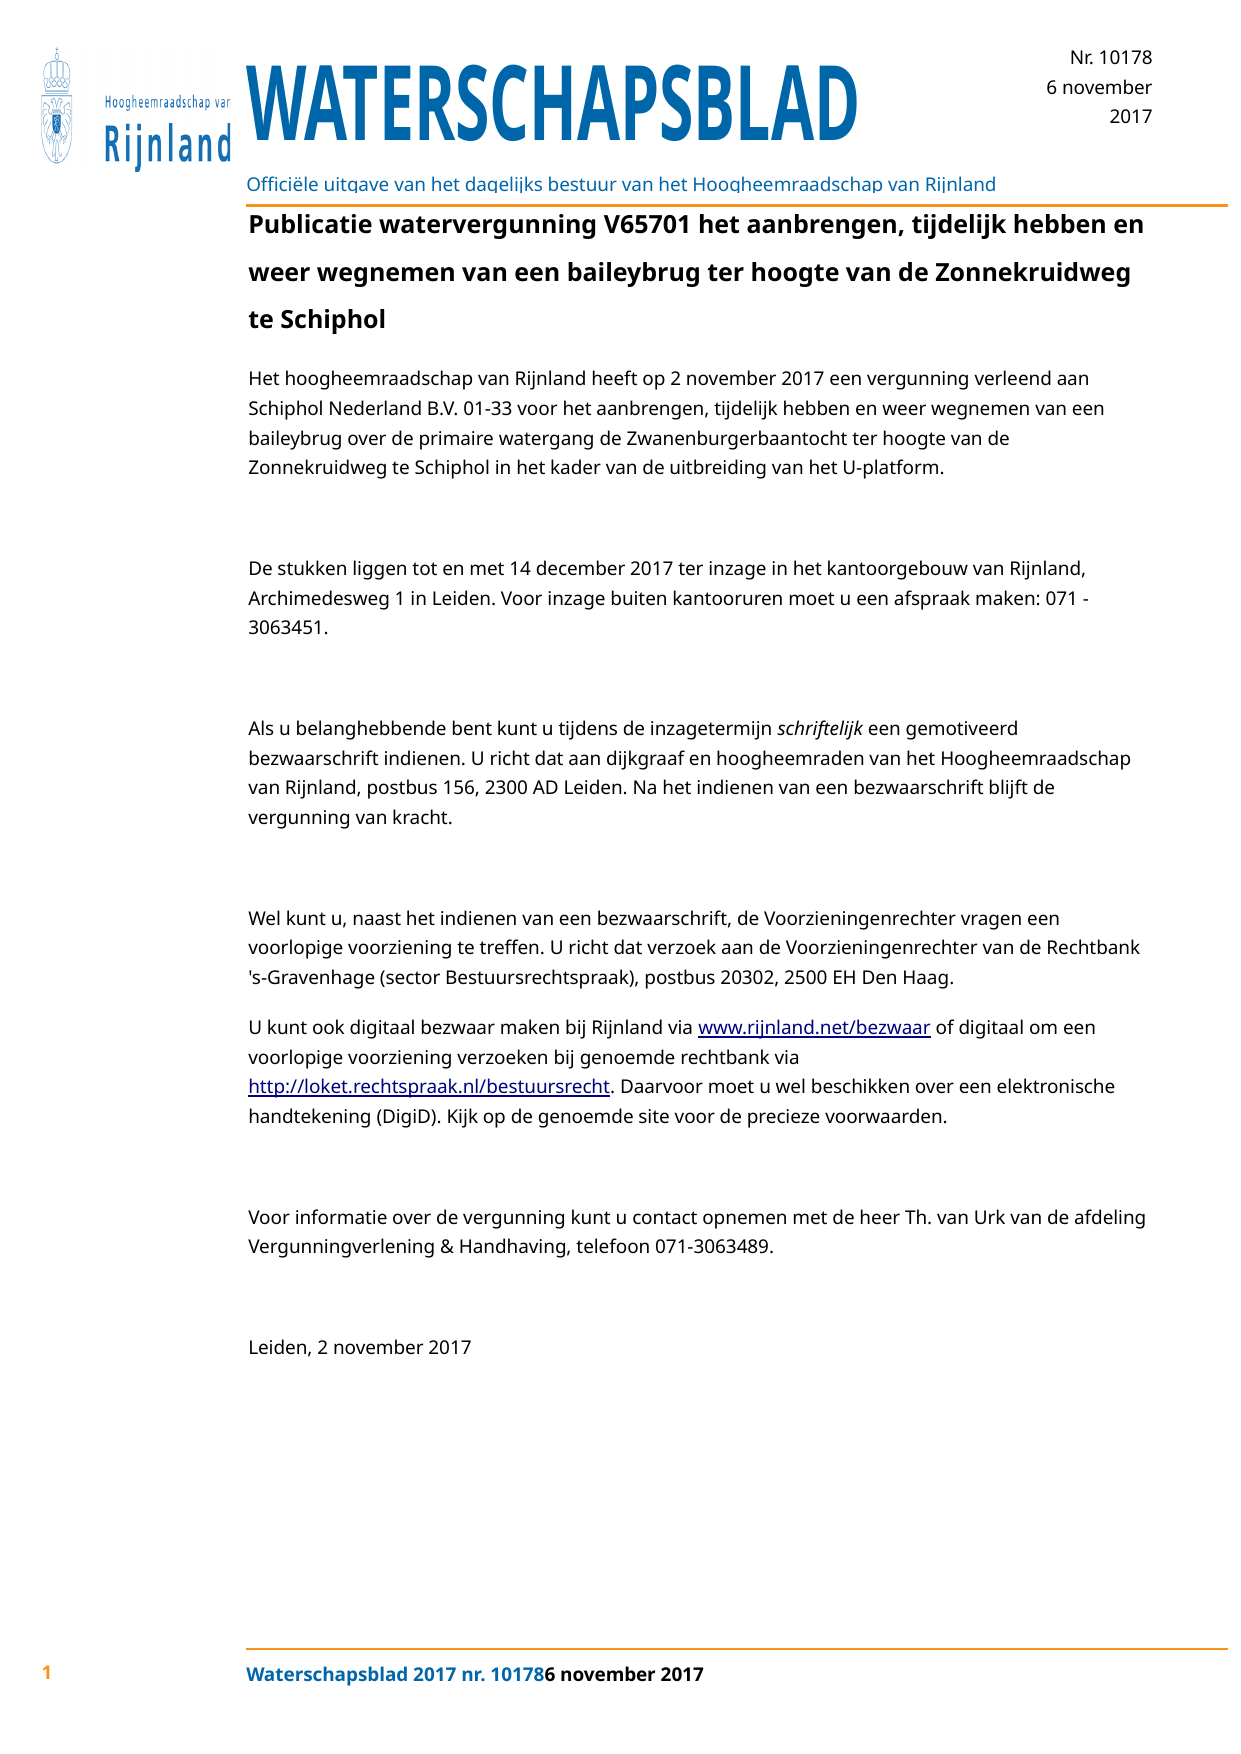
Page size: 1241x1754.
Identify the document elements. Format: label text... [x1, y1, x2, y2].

text U kunt ook digitaal bezwaar maken bij Rijnland via www.rijnland.net/bezwaar of digitaal om een voorlopige voorziening verzoeken bij genoemde rechtbank via http://loket.rechtspraak.nl/bestuursrecht. Daarvoor moet u wel beschikken over een elektronische handtekening (DigiD). Kijk op de genoemde site voor de precieze voorwaarden. [248, 1014, 1152, 1129]
text Voor informatie over de vergunning kunt u contact opnemen met de heer Th. van Urk van de afdeling Vergunningverlening & Handhaving, telefoon 071-3063489. [248, 1204, 1152, 1259]
text Wel kunt u, naast het indienen van een bezwaarschrift, de Voorzieningenrechter vragen een voorlopige voorziening te treffen. U richt dat verzoek aan de Voorzieningenrechter van de Rechtbank 's-Gravenhage (sector Bestuursrechtspraak), postbus 20302, 2500 EH Den Haag. [248, 905, 1152, 989]
text Leiden, 2 november 2017 [248, 1334, 1152, 1360]
picture [41, 47, 231, 172]
text Als u belanghebbende bent kunt u tijdens de inzagetermijn schriftelijk een gemotiveerd bezwaarschrift indienen. U richt dat aan dijkgraaf en hoogheemraden van het Hoogheemraadschap van Rijnland, postbus 156, 2300 AD Leiden. Na het indienen van een bezwaarschrift blijft de vergunning van kracht. [248, 715, 1152, 829]
text Het hoogheemraadschap van Rijnland heeft op 2 november 2017 een vergunning verleend aan Schiphol Nederland B.V. 01-33 voor het aanbrengen, tijdelijk hebben en weer wegnemen van een baileybrug over de primaire watergang de Zwanenburgerbaantocht ter hoogte van de Zonnekruidweg te Schiphol in het kader van de uitbreiding van het U-platform. [248, 366, 1152, 480]
text Publicatie watervergunning V65701 het aanbrengen, tijdelijk hebben en weer wegnemen van een baileybrug ter hoogte van de Zonnekruidweg te Schiphol [248, 207, 1152, 336]
text De stukken liggen tot en met 14 december 2017 ter inzage in het kantoorgebouw van Rijnland, Archimedesweg 1 in Leiden. Voor inzage buiten kantooruren moet u een afspraak maken: 071 - 3063451. [248, 555, 1152, 640]
